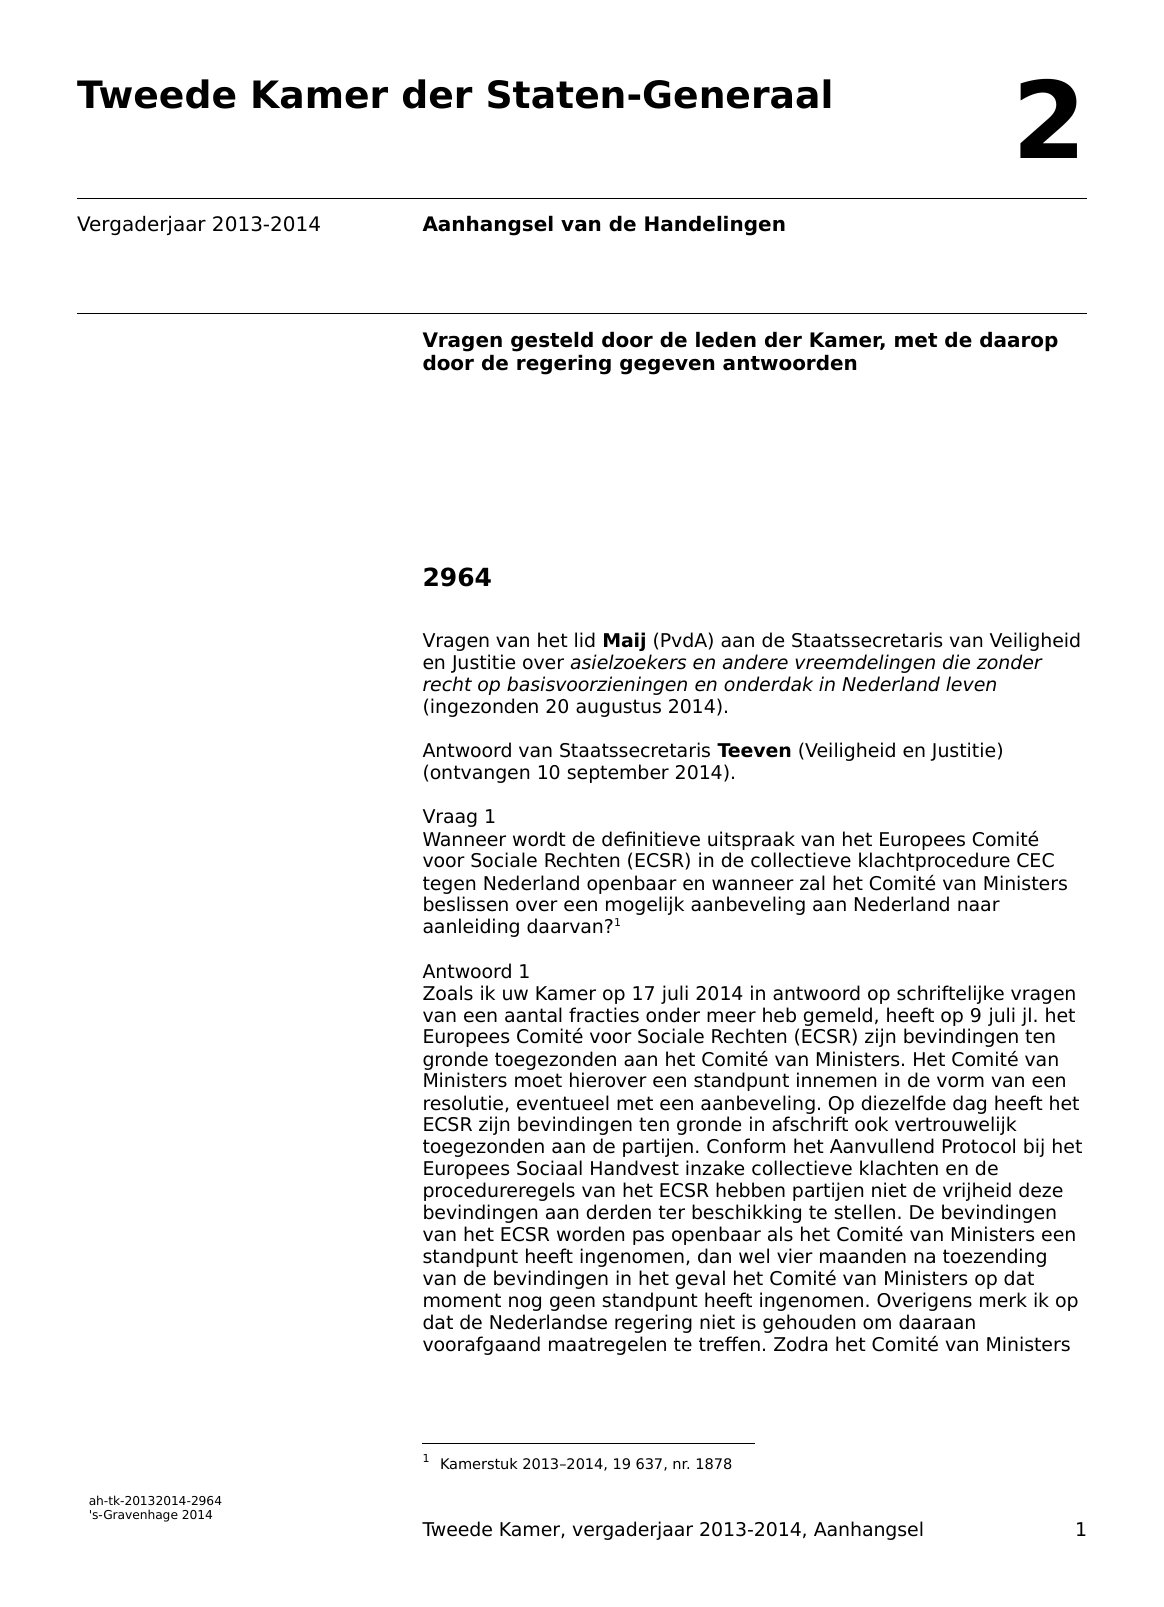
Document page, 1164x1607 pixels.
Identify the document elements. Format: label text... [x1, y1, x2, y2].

table_cell Vergaderjaar 2013-2014 [77, 199, 422, 313]
text ah-tk-20132014-2964 [88, 1494, 323, 1508]
text Kamerstuk 2013–2014, 19 637, nr. 1878 [422, 1452, 1087, 1474]
text Antwoord van Staatssecretaris Teeven (Veiligheid en Justitie) (ontvangen 10 september 2014). [422, 740, 1087, 784]
table_cell Aanhangsel van de Handelingen [422, 199, 1087, 313]
text Wanneer wordt de definitieve uitspraak van het Europees Comité voor Sociale Rechten (ECSR) in de collectieve klachtprocedure CEC tegen Nederland openbaar en wanneer zal het Comité van Ministers beslissen over een mogelijk aanbeveling aan Nederland naar aanleiding daarvan? [422, 828, 1087, 938]
table_cell Vragen gesteld door de leden der Kamer, met de daarop door de regering gegeven antwoorden [422, 314, 1087, 375]
text 's-Gravenhage 2014 [88, 1508, 323, 1522]
text Vraag 1 [422, 806, 1087, 828]
table_header 2 [886, 59, 1087, 198]
text Vragen van het lid Maij (PvdA) aan de Staatssecretaris van Veiligheid en Justitie over asielzoekers en andere vreemdelingen die zonder recht op basisvoorzieningen en onderdak in Nederland leven (ingezonden 20 augustus 2014). [422, 630, 1087, 718]
text 2964 [422, 563, 1087, 592]
table_cell [77, 314, 422, 375]
text Zoals ik uw Kamer op 17 juli 2014 in antwoord op schriftelijke vragen van een aantal fracties onder meer heb gemeld, heeft op 9 juli jl. het Europees Comité voor Sociale Rechten (ECSR) zijn bevindingen ten gronde toegezonden aan het Comité van Ministers. Het Comité van Ministers moet hierover een standpunt innemen in de vorm van een resolutie, eventueel met een aanbeveling. Op diezelfde dag heeft het ECSR zijn bevindingen ten gronde in afschrift ook vertrouwelijk toegezonden aan de partijen. Conform het Aanvullend Protocol bij het Europees Sociaal Handvest inzake collectieve klachten en de procedureregels van het ECSR hebben partijen niet de vrijheid deze bevindingen aan derden ter beschikking te stellen. De bevindingen van het ECSR worden pas openbaar als het Comité van Ministers een standpunt heeft ingenomen, dan wel vier maanden na toezending van de bevindingen in het geval het Comité van Ministers op dat moment nog geen standpunt heeft ingenomen. Overigens merk ik op dat de Nederlandse regering niet is gehouden om daaraan voorafgaand maatregelen te treffen. Zodra het Comité van Ministers [422, 982, 1087, 1356]
table_header Tweede Kamer der Staten-Generaal [77, 59, 886, 198]
text Antwoord 1 [422, 961, 1087, 982]
